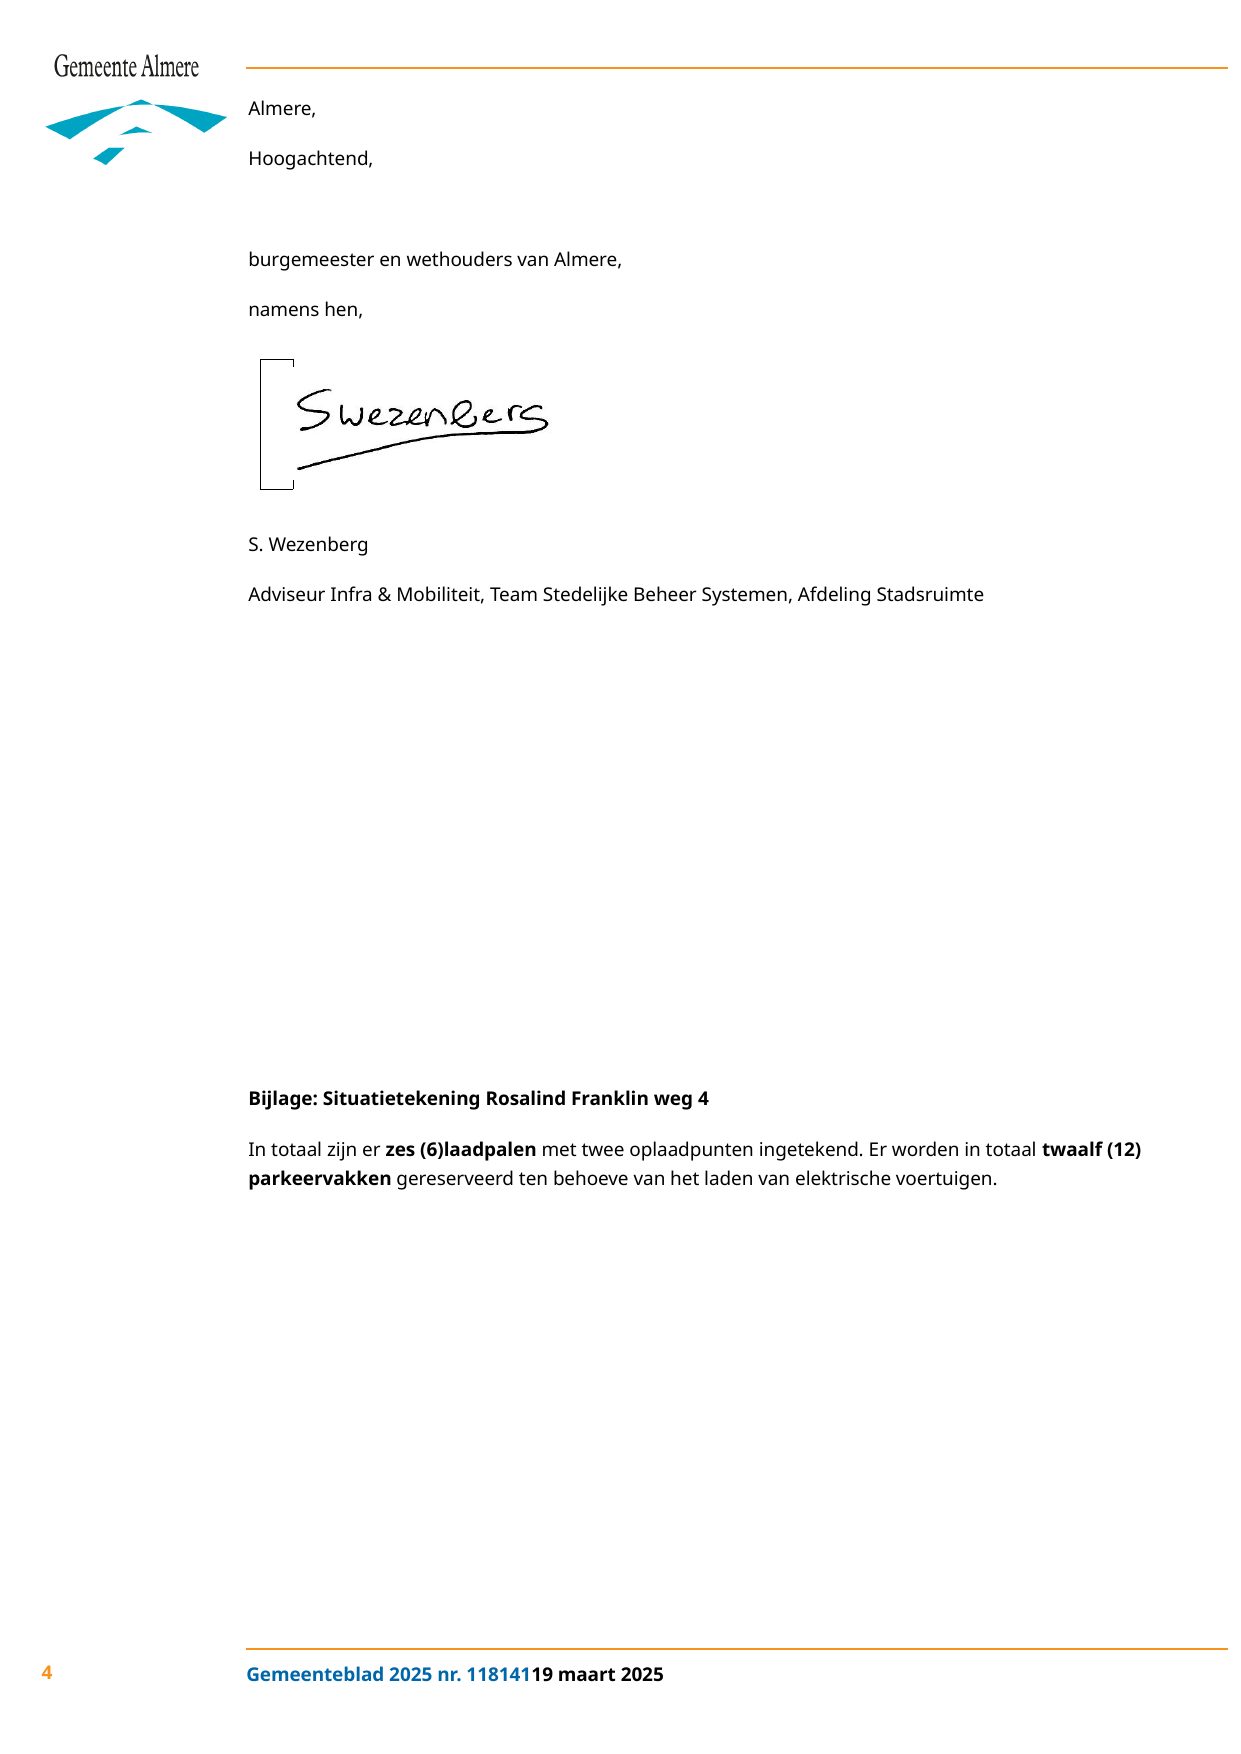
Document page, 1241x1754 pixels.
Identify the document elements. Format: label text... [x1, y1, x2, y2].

text namens hen, [248, 296, 1152, 322]
text S. Wezenberg [248, 531, 1152, 557]
text Hoogachtend, [248, 145, 1152, 171]
text burgemeester en wethouders van Almere, [248, 246, 1152, 272]
text Almere, [248, 95, 1152, 121]
text Bijlage: Situatietekening Rosalind Franklin weg 4 [248, 1086, 1152, 1111]
text Adviseur Infra & Mobiliteit, Team Stedelijke Beheer Systemen, Afdeling Stadsruimte [248, 581, 1152, 607]
picture [41, 47, 231, 172]
picture [268, 367, 576, 480]
text In totaal zijn er zes (6)laadpalen met twee oplaadpunten ingetekend. Er worden in totaal twaalf (12) parkeervakken gereserveerd ten behoeve van het laden van elektrische voertuigen. [248, 1136, 1152, 1191]
